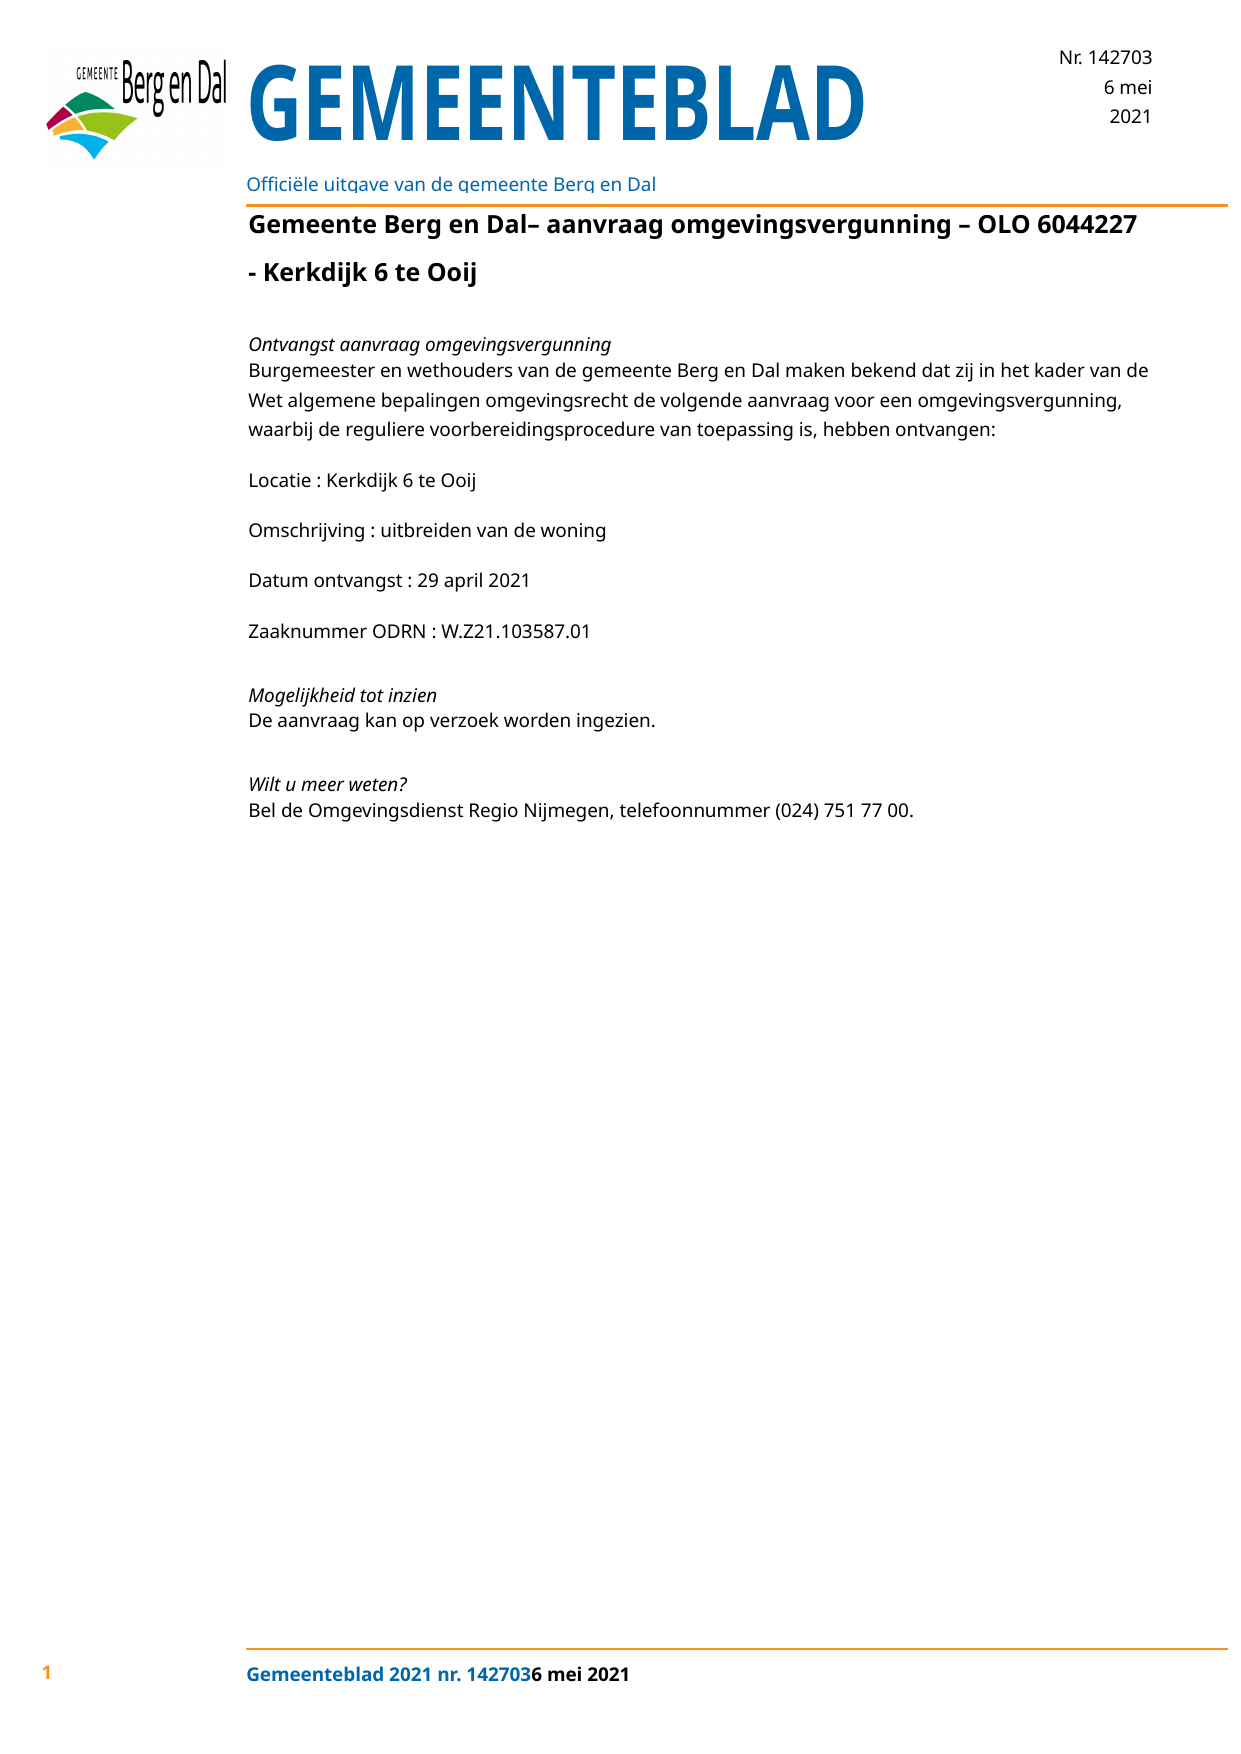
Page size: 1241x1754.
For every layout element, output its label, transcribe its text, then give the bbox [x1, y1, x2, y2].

text Bel de Omgevingsdienst Regio Nijmegen, telefoonnummer (024) 751 77 00. [248, 797, 1152, 823]
text Omschrijving : uitbreiden van de woning [248, 517, 1152, 543]
text Datum ontvangst : 29 april 2021 [248, 568, 1152, 593]
text Gemeente Berg en Dal– aanvraag omgevingsvergunning – OLO 6044227 - Kerkdijk 6 te Ooij [248, 207, 1152, 288]
text Mogelijkheid tot inzien [248, 682, 1152, 708]
text Wilt u meer weten? [248, 772, 1152, 797]
text Locatie : Kerkdijk 6 te Ooij [248, 467, 1152, 492]
picture [41, 47, 231, 172]
text Zaaknummer ODRN : W.Z21.103587.01 [248, 618, 1152, 644]
text Ontvangst aanvraag omgevingsvergunning [248, 331, 1152, 357]
text Burgemeester en wethouders van de gemeente Berg en Dal maken bekend dat zij in het kader van de Wet algemene bepalingen omgevingsrecht de volgende aanvraag voor een omgevingsvergunning, waarbij de reguliere voorbereidingsprocedure van toepassing is, hebben ontvangen: [248, 357, 1152, 442]
text De aanvraag kan op verzoek worden ingezien. [248, 708, 1152, 733]
